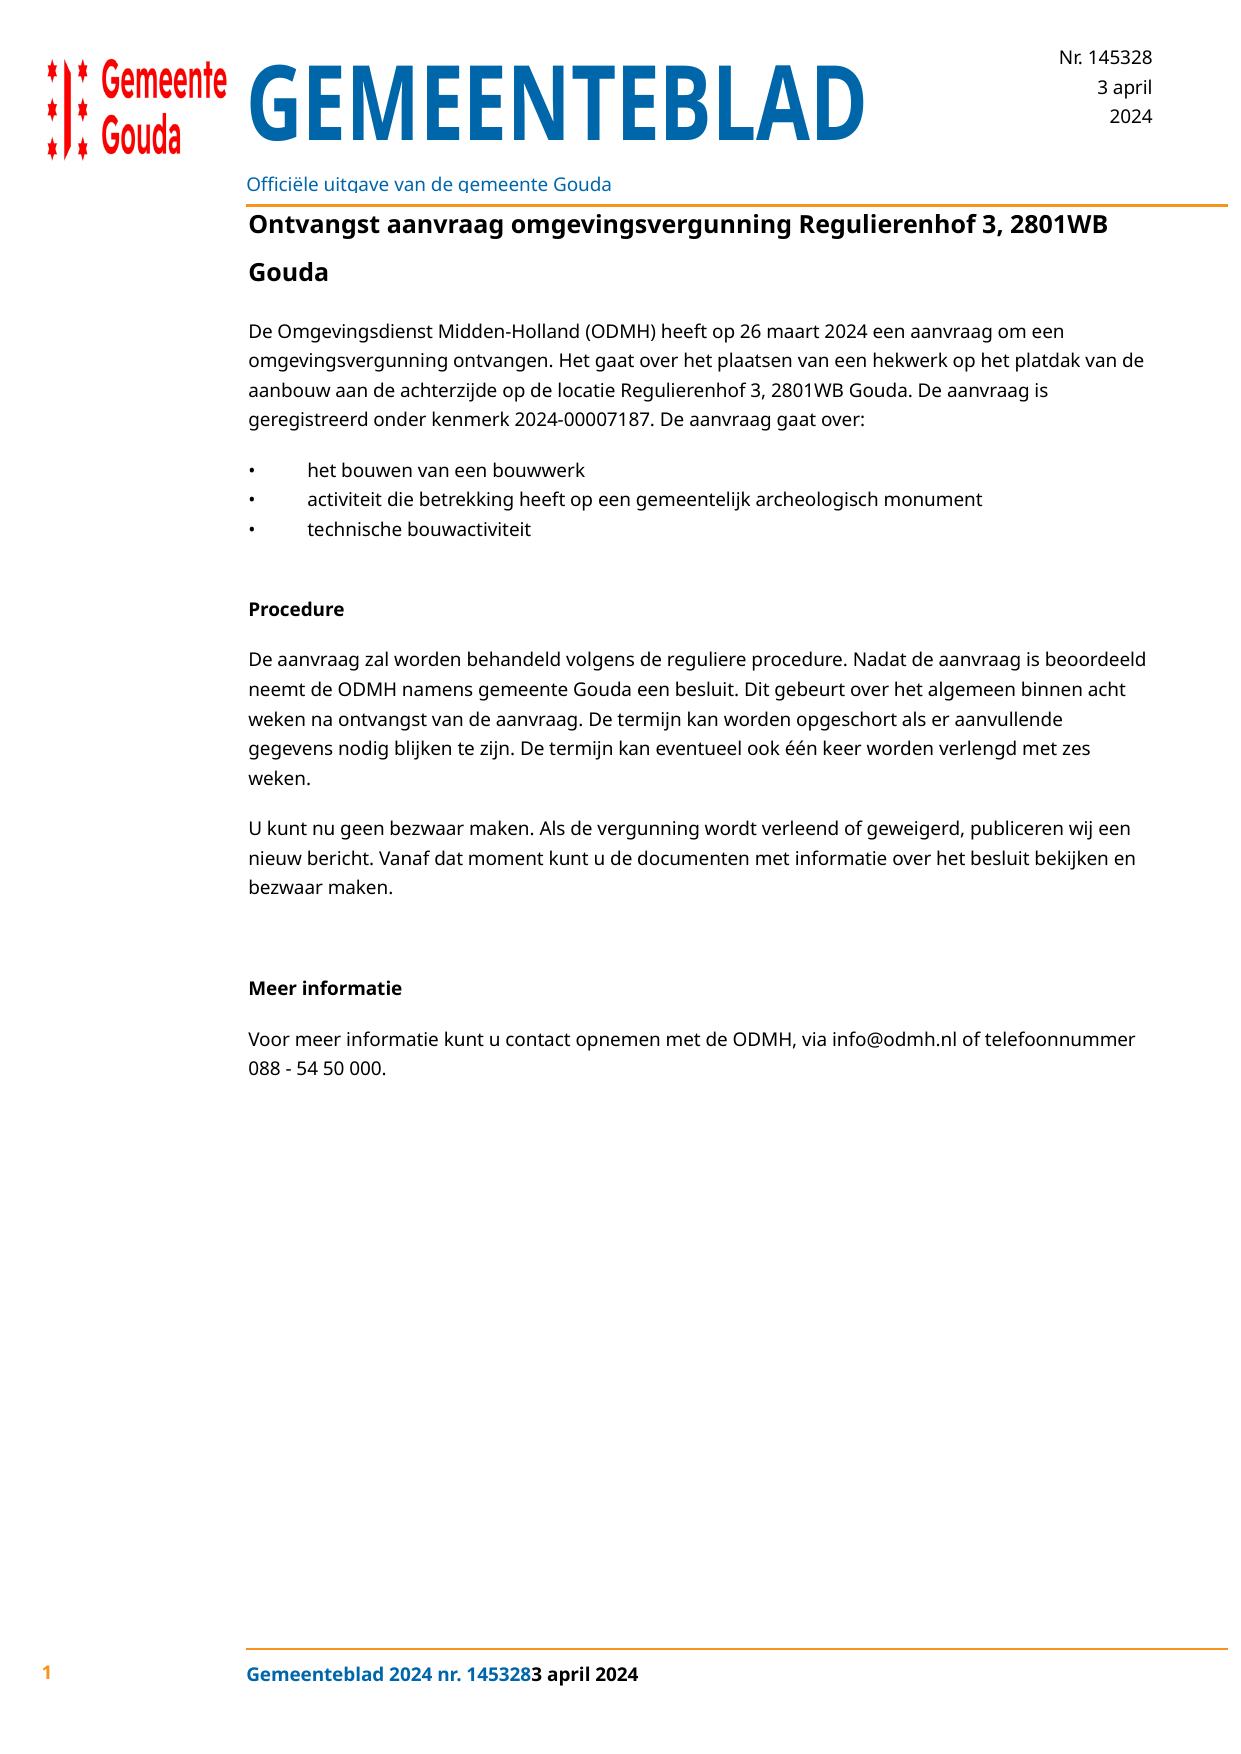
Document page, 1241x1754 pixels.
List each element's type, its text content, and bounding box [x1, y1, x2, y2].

text U kunt nu geen bezwaar maken. Als de vergunning wordt verleend of geweigerd, publiceren wij een nieuw bericht. Vanaf dat moment kunt u de documenten met informatie over het besluit bekijken en bezwaar maken. [248, 815, 1152, 900]
text Voor meer informatie kunt u contact opnemen met de ODMH, via info@odmh.nl of telefoonnummer 088 - 54 50 000. [248, 1026, 1152, 1081]
text De Omgevingsdienst Midden-Holland (ODMH) heeft op 26 maart 2024 een aanvraag om een omgevingsvergunning ontvangen. Het gaat over het plaatsen van een hekwerk op het platdak van de aanbouw aan de achterzijde op de locatie Regulierenhof 3, 2801WB Gouda. De aanvraag is geregistreerd onder kenmerk 2024-00007187. De aanvraag gaat over: [248, 318, 1152, 432]
text Ontvangst aanvraag omgevingsvergunning Regulierenhof 3, 2801WB Gouda [248, 207, 1152, 288]
text Procedure [248, 596, 1152, 622]
list activiteit die betrekking heeft op een gemeentelijk archeologisch monument [248, 487, 1152, 512]
text De aanvraag zal worden behandeld volgens de reguliere procedure. Nadat de aanvraag is beoordeeld neemt de ODMH namens gemeente Gouda een besluit. Dit gebeurt over het algemeen binnen acht weken na ontvangst van de aanvraag. De termijn kan worden opgeschort als er aanvullende gegevens nodig blijken te zijn. De termijn kan eventueel ook één keer worden verlengd met zes weken. [248, 647, 1152, 791]
text Meer informatie [248, 975, 1152, 1001]
list technische bouwactiviteit [248, 516, 1152, 542]
list het bouwen van een bouwwerk [248, 457, 1152, 483]
picture [41, 47, 231, 172]
